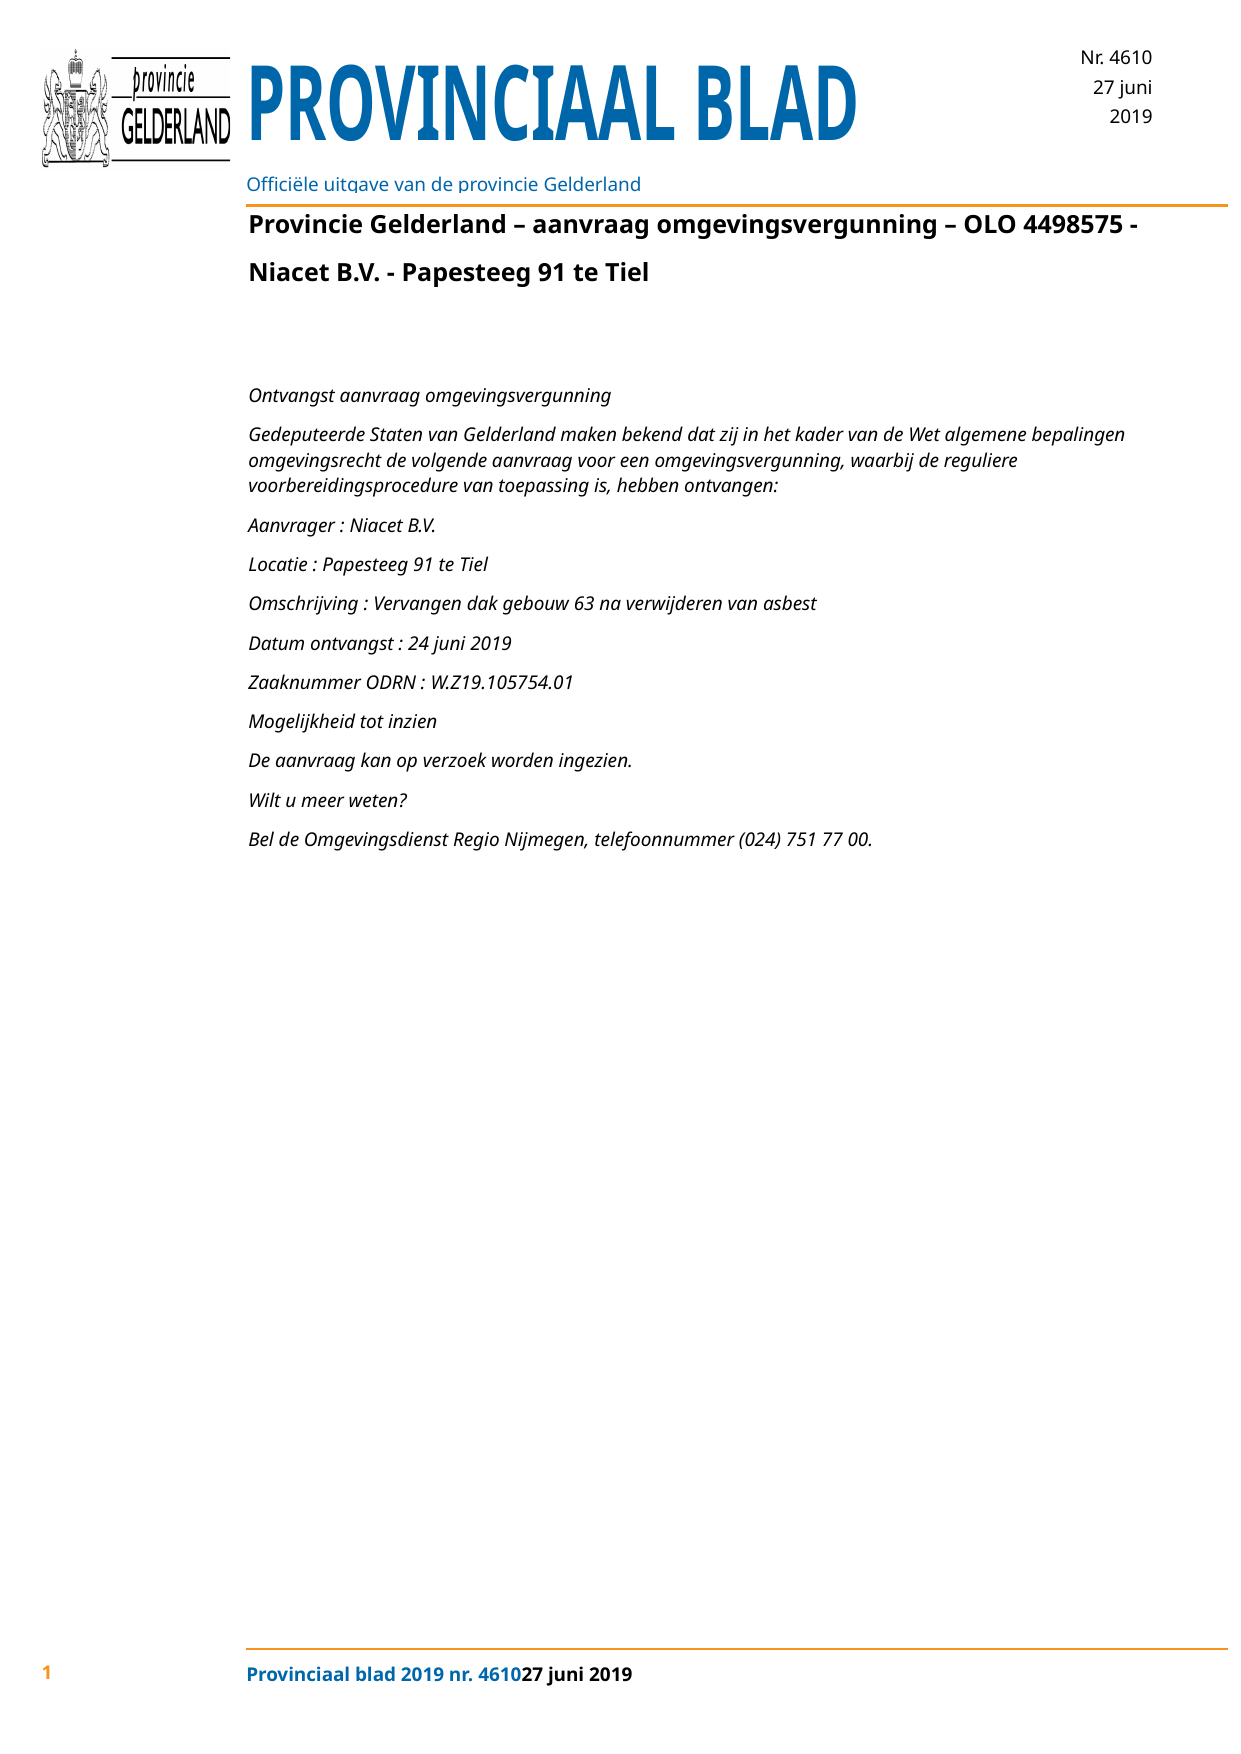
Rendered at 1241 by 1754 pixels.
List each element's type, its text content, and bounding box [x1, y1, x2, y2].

text Locatie : Papesteeg 91 te Tiel [248, 551, 1152, 577]
text Ontvangst aanvraag omgevingsvergunning [248, 382, 1152, 408]
text Provincie Gelderland – aanvraag omgevingsvergunning – OLO 4498575 - Niacet B.V. - Papesteeg 91 te Tiel [248, 207, 1152, 288]
text Wilt u meer weten? [248, 787, 1152, 812]
text De aanvraag kan op verzoek worden ingezien. [248, 747, 1152, 773]
picture [41, 47, 231, 172]
text Omschrijving : Vervangen dak gebouw 63 na verwijderen van asbest [248, 590, 1152, 616]
text Mogelijkheid tot inzien [248, 708, 1152, 734]
text Zaaknummer ODRN : W.Z19.105754.01 [248, 669, 1152, 695]
text Aanvrager : Niacet B.V. [248, 512, 1152, 538]
text Bel de Omgevingsdienst Regio Nijmegen, telefoonnummer (024) 751 77 00. [248, 826, 1152, 852]
text Datum ontvangst : 24 juni 2019 [248, 630, 1152, 655]
text Gedeputeerde Staten van Gelderland maken bekend dat zij in het kader van de Wet algemene bepalingen omgevingsrecht de volgende aanvraag voor een omgevingsvergunning, waarbij de reguliere voorbereidingsprocedure van toepassing is, hebben ontvangen: [248, 421, 1152, 498]
